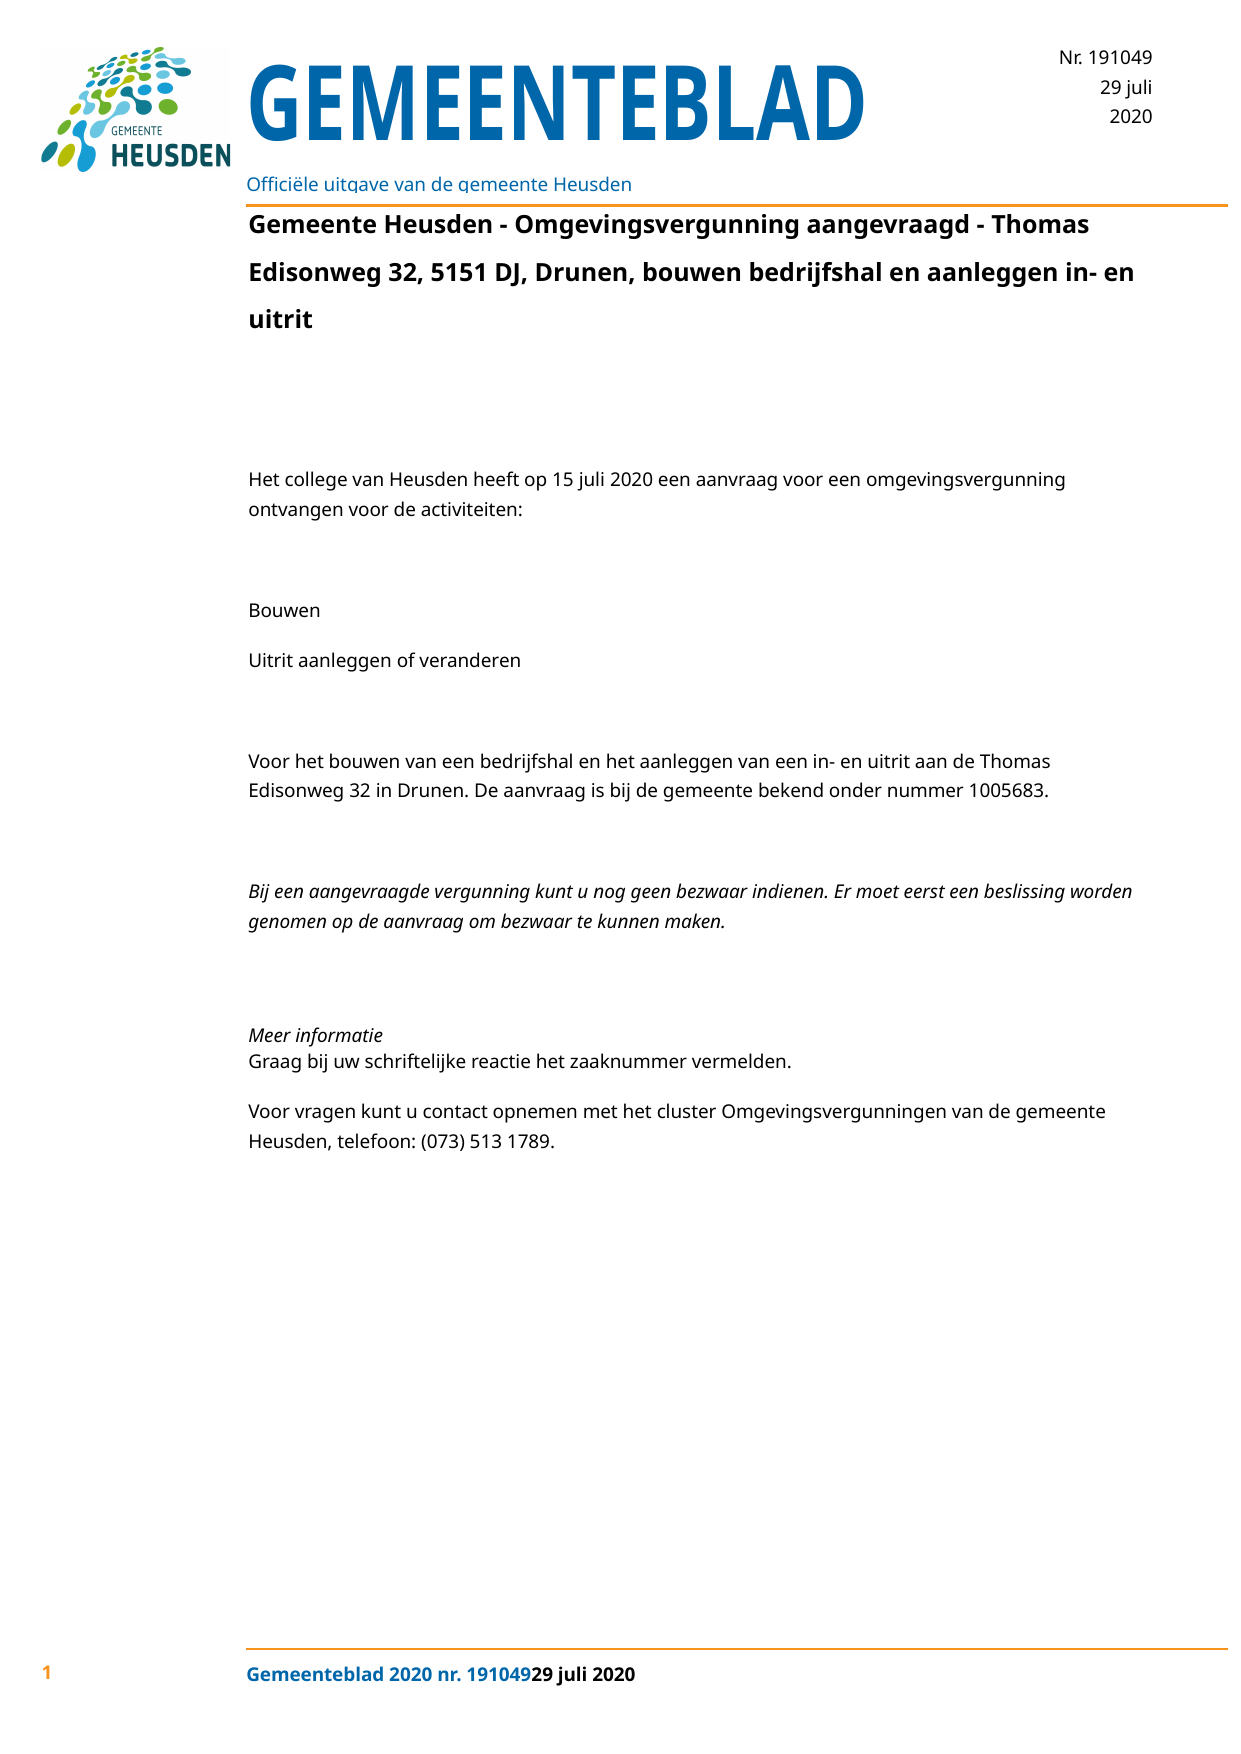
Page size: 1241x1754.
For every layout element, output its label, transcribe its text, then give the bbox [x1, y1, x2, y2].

text Gemeente Heusden - Omgevingsvergunning aangevraagd - Thomas Edisonweg 32, 5151 DJ, Drunen, bouwen bedrijfshal en aanleggen in- en uitrit [248, 207, 1152, 336]
text Meer informatie [248, 1022, 1152, 1048]
text Voor vragen kunt u contact opnemen met het cluster Omgevingsvergunningen van de gemeente Heusden, telefoon: (073) 513 1789. [248, 1098, 1152, 1154]
text Graag bij uw schriftelijke reactie het zaaknummer vermelden. [248, 1048, 1152, 1074]
text Uitrit aanleggen of veranderen [248, 647, 1152, 673]
text Bouwen [248, 597, 1152, 622]
picture [41, 47, 231, 172]
text Het college van Heusden heeft op 15 juli 2020 een aanvraag voor een omgevingsvergunning ontvangen voor de activiteiten: [248, 466, 1152, 522]
text Bij een aangevraagde vergunning kunt u nog geen bezwaar indienen. Er moet eerst een beslissing worden genomen op de aanvraag om bezwaar te kunnen maken. [248, 878, 1152, 934]
text Voor het bouwen van een bedrijfshal en het aanleggen van een in- en uitrit aan de Thomas Edisonweg 32 in Drunen. De aanvraag is bij de gemeente bekend onder nummer 1005683. [248, 748, 1152, 803]
